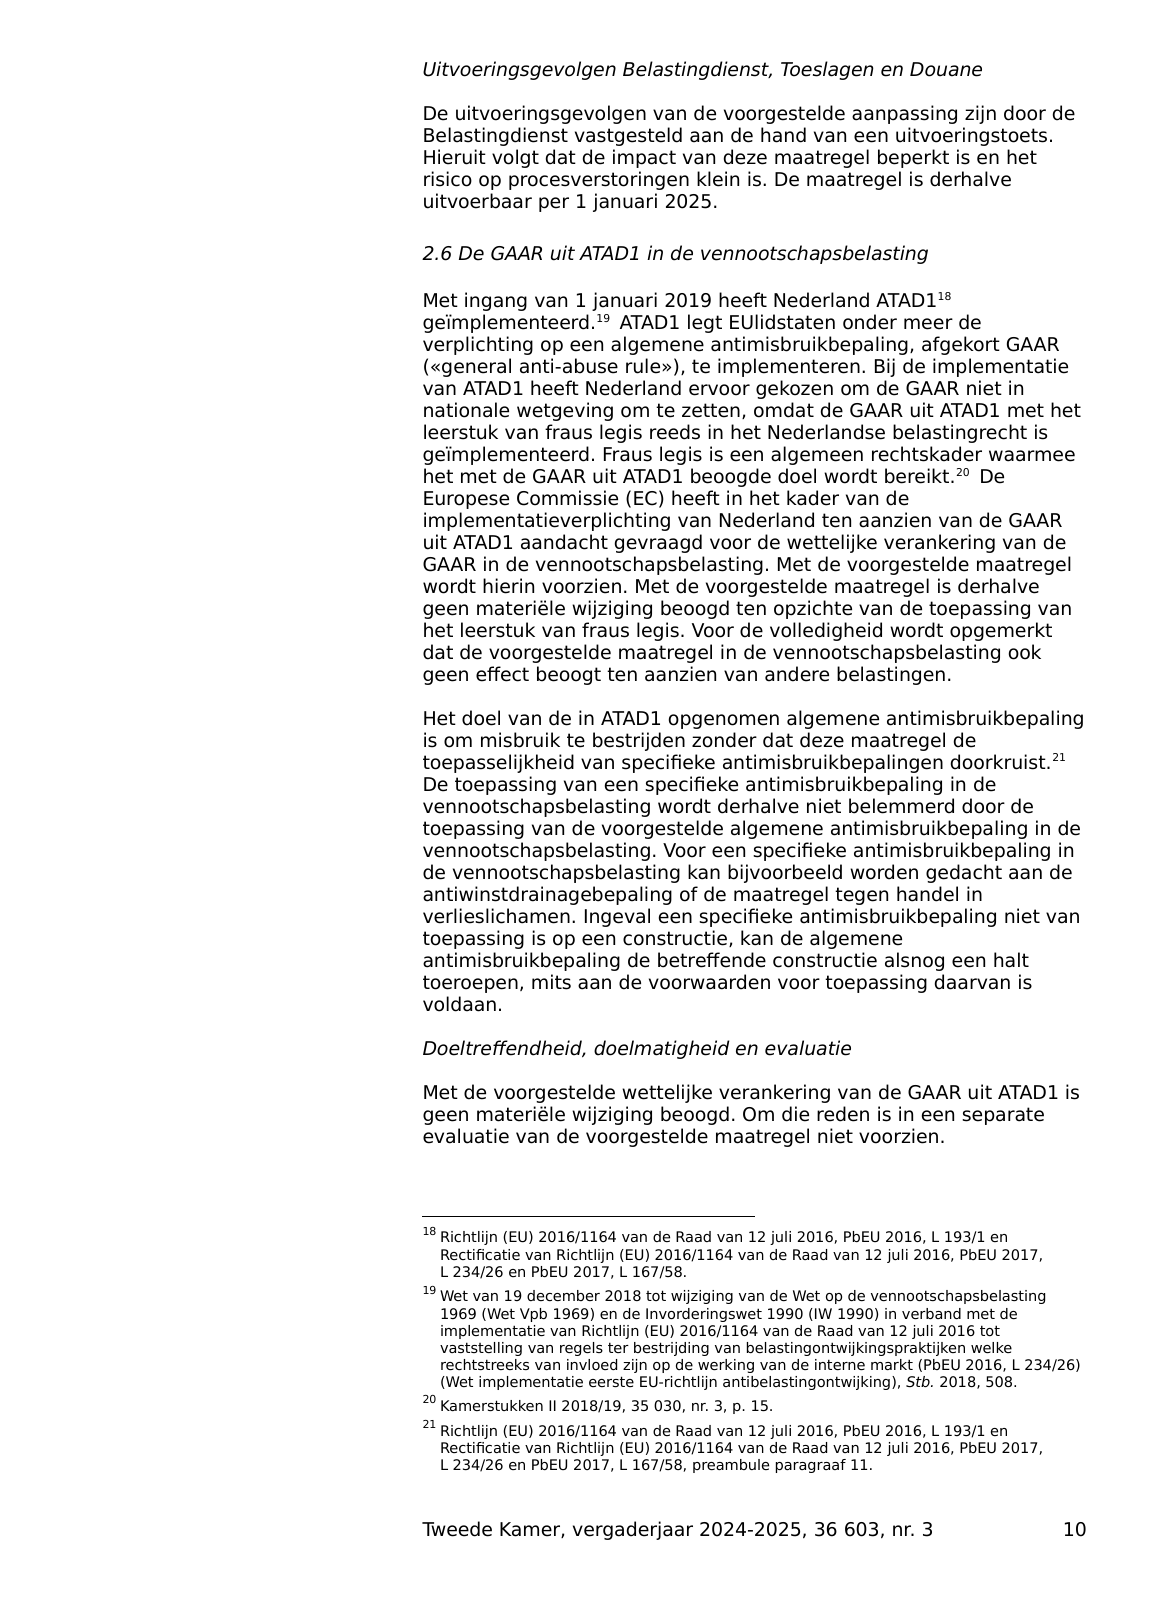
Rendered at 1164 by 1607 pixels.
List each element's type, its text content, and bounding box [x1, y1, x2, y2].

text Met de voorgestelde wettelijke verankering van de GAAR uit ATAD1 is geen materiële wijziging beoogd. Om die reden is in een separate evaluatie van de voorgestelde maatregel niet voorzien. [422, 1082, 1087, 1148]
text Richtlijn (EU) 2016/1164 van de Raad van 12 juli 2016, PbEU 2016, L 193/1 en Rectificatie van Richtlijn (EU) 2016/1164 van de Raad van 12 juli 2016, PbEU 2017, L 234/26 en PbEU 2017, L 167/58. [422, 1225, 1087, 1281]
text Richtlijn (EU) 2016/1164 van de Raad van 12 juli 2016, PbEU 2016, L 193/1 en Rectificatie van Richtlijn (EU) 2016/1164 van de Raad van 12 juli 2016, PbEU 2017, L 234/26 en PbEU 2017, L 167/58, preambule paragraaf 11. [422, 1418, 1087, 1474]
text Het doel van de in ATAD1 opgenomen algemene antimisbruikbepaling is om misbruik te bestrijden zonder dat deze maatregel de toepasselijkheid van specifieke antimisbruikbepalingen doorkruist. De toepassing van een specifieke antimisbruikbepaling in de vennootschapsbelasting wordt derhalve niet belemmerd door de toepassing van de voorgestelde algemene antimisbruikbepaling in de vennootschapsbelasting. Voor een specifieke antimisbruikbepaling in de vennootschapsbelasting kan bijvoorbeeld worden gedacht aan de antiwinstdrainagebepaling of de maatregel tegen handel in verlieslichamen. Ingeval een specifieke antimisbruikbepaling niet van toepassing is op een constructie, kan de algemene antimisbruikbepaling de betreffende constructie alsnog een halt toeroepen, mits aan de voorwaarden voor toepassing daarvan is voldaan. [422, 708, 1087, 1016]
subtitle Uitvoeringsgevolgen Belastingdienst, Toeslagen en Douane [422, 59, 1087, 81]
text Met ingang van 1 januari 2019 heeft Nederland ATAD1 geïmplementeerd. ATAD1 legt EUlidstaten onder meer de verplichting op een algemene antimisbruikbepaling, afgekort GAAR («general anti-abuse rule»), te implementeren. Bij de implementatie van ATAD1 heeft Nederland ervoor gekozen om de GAAR niet in nationale wetgeving om te zetten, omdat de GAAR uit ATAD1 met het leerstuk van fraus legis reeds in het Nederlandse belastingrecht is geïmplementeerd. Fraus legis is een algemeen rechtskader waarmee het met de GAAR uit ATAD1 beoogde doel wordt bereikt. De Europese Commissie (EC) heeft in het kader van de implementatieverplichting van Nederland ten aanzien van de GAAR uit ATAD1 aandacht gevraagd voor de wettelijke verankering van de GAAR in de vennootschapsbelasting. Met de voorgestelde maatregel wordt hierin voorzien. Met de voorgestelde maatregel is derhalve geen materiële wijziging beoogd ten opzichte van de toepassing van het leerstuk van fraus legis. Voor de volledigheid wordt opgemerkt dat de voorgestelde maatregel in de vennootschapsbelasting ook geen effect beoogt ten aanzien van andere belastingen. [422, 290, 1087, 686]
text Kamerstukken II 2018/19, 35 030, nr. 3, p. 15. [422, 1393, 1087, 1416]
text Wet van 19 december 2018 tot wijziging van de Wet op de vennootschapsbelasting 1969 (Wet Vpb 1969) en de Invorderingswet 1990 (IW 1990) in verband met de implementatie van Richtlijn (EU) 2016/1164 van de Raad van 12 juli 2016 tot vaststelling van regels ter bestrijding van belastingontwijkingspraktijken welke rechtstreeks van invloed zijn op de werking van de interne markt (PbEU 2016, L 234/26) (Wet implementatie eerste EU-richtlijn antibelastingontwijking), Stb. 2018, 508. [422, 1284, 1087, 1391]
subtitle Doeltreffendheid, doelmatigheid en evaluatie [422, 1038, 1087, 1060]
subtitle 2.6 De GAAR uit ATAD1 in de vennootschapsbelasting [422, 243, 1087, 265]
text De uitvoeringsgevolgen van de voorgestelde aanpassing zijn door de Belastingdienst vastgesteld aan de hand van een uitvoeringstoets. Hieruit volgt dat de impact van deze maatregel beperkt is en het risico op procesverstoringen klein is. De maatregel is derhalve uitvoerbaar per 1 januari 2025. [422, 103, 1087, 213]
